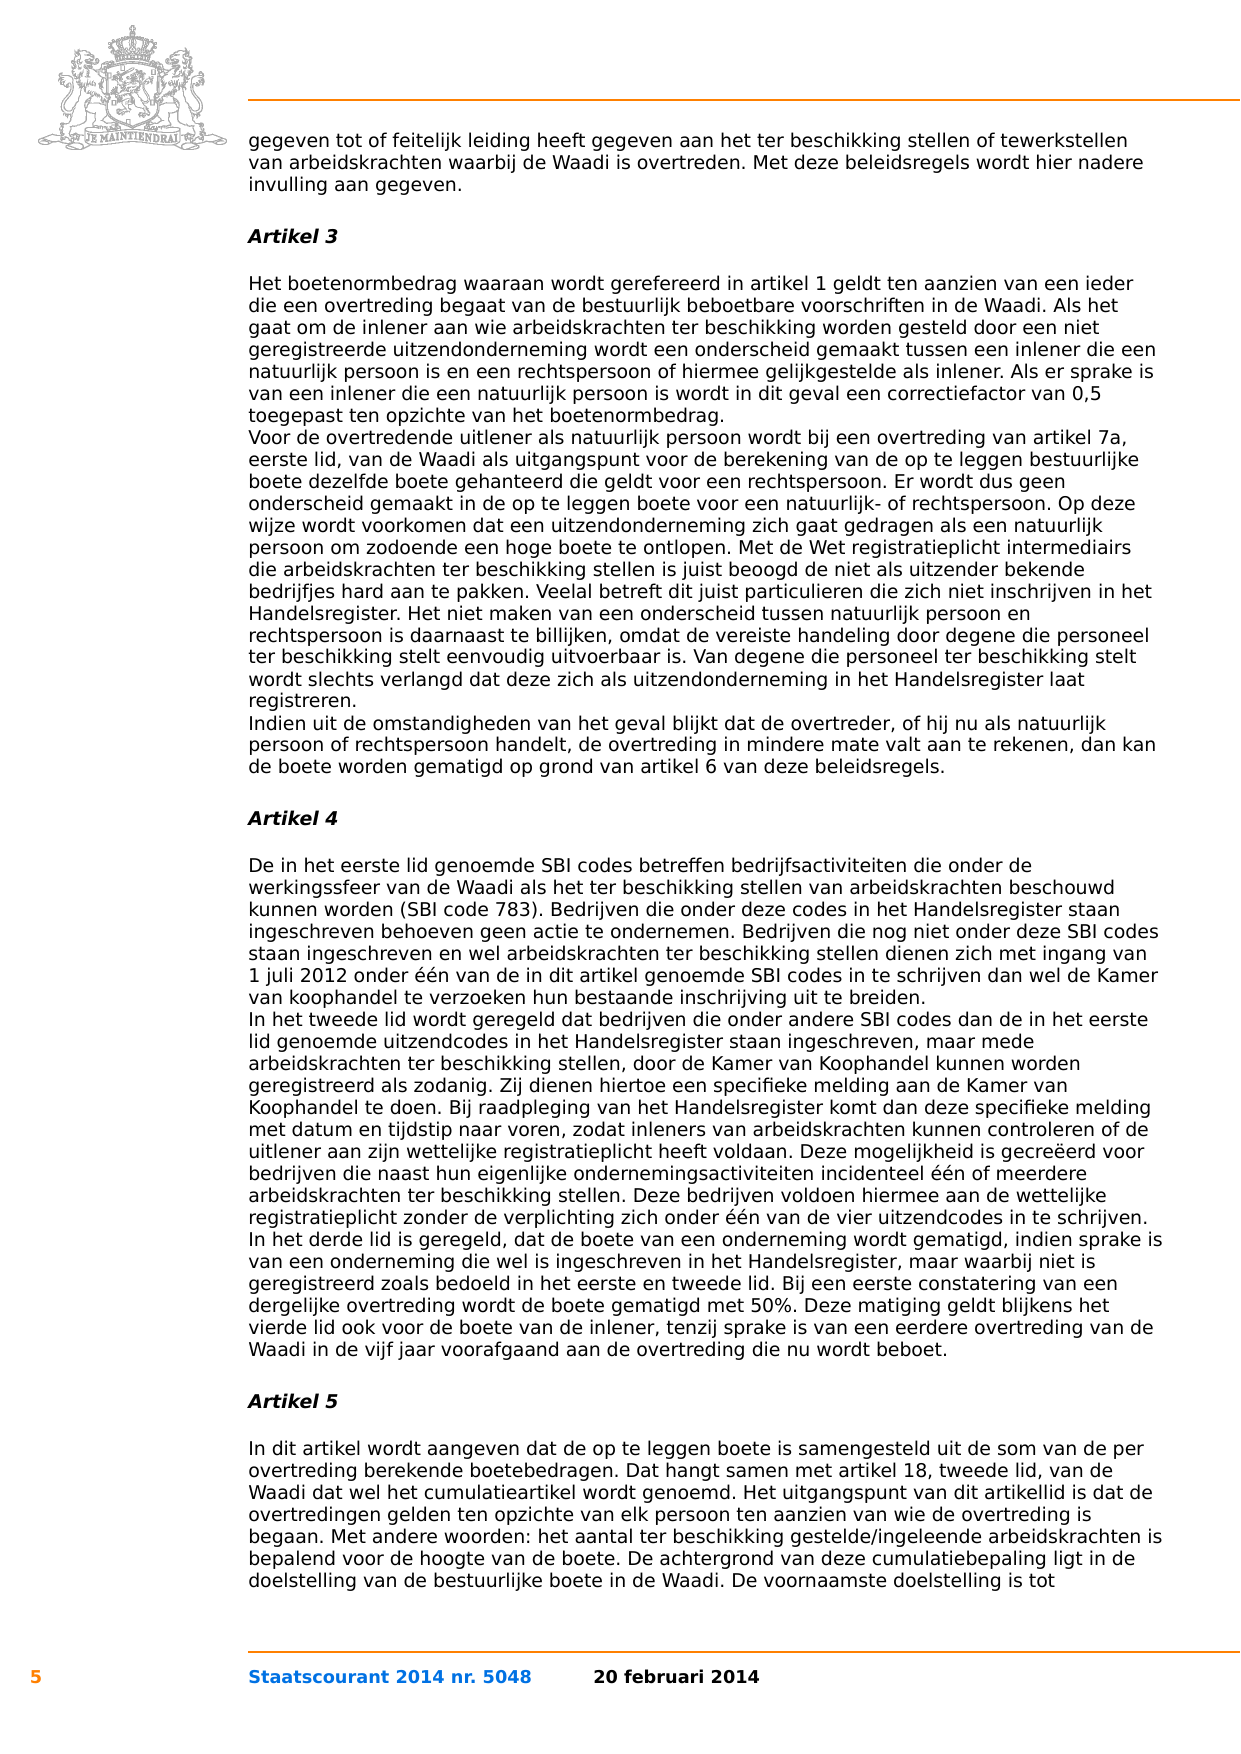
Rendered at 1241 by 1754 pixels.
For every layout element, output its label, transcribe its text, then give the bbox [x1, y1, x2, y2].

text gegeven tot of feitelijk leiding heeft gegeven aan het ter beschikking stellen of tewerkstellen van arbeidskrachten waarbij de Waadi is overtreden. Met deze beleidsregels wordt hier nadere invulling aan gegeven. [248, 130, 1163, 196]
subtitle Artikel 3 [248, 226, 1163, 248]
text In het tweede lid wordt geregeld dat bedrijven die onder andere SBI codes dan de in het eerste lid genoemde uitzendcodes in het Handelsregister staan ingeschreven, maar mede arbeidskrachten ter beschikking stellen, door de Kamer van Koophandel kunnen worden geregistreerd als zodanig. Zij dienen hiertoe een specifieke melding aan de Kamer van Koophandel te doen. Bij raadpleging van het Handelsregister komt dan deze specifieke melding met datum en tijdstip naar voren, zodat inleners van arbeidskrachten kunnen controleren of de uitlener aan zijn wettelijke registratieplicht heeft voldaan. Deze mogelijkheid is gecreëerd voor bedrijven die naast hun eigenlijke ondernemingsactiviteiten incidenteel één of meerdere arbeidskrachten ter beschikking stellen. Deze bedrijven voldoen hiermee aan de wettelijke registratieplicht zonder de verplichting zich onder één van de vier uitzendcodes in te schrijven. [248, 1009, 1163, 1229]
text In het derde lid is geregeld, dat de boete van een onderneming wordt gematigd, indien sprake is van een onderneming die wel is ingeschreven in het Handelsregister, maar waarbij niet is geregistreerd zoals bedoeld in het eerste en tweede lid. Bij een eerste constatering van een dergelijke overtreding wordt de boete gematigd met 50%. Deze matiging geldt blijkens het vierde lid ook voor de boete van de inlener, tenzij sprake is van een eerdere overtreding van de Waadi in de vijf jaar voorafgaand aan de overtreding die nu wordt beboet. [248, 1229, 1163, 1361]
text De in het eerste lid genoemde SBI codes betreffen bedrijfsactiviteiten die onder de werkingssfeer van de Waadi als het ter beschikking stellen van arbeidskrachten beschouwd kunnen worden (SBI code 783). Bedrijven die onder deze codes in het Handelsregister staan ingeschreven behoeven geen actie te ondernemen. Bedrijven die nog niet onder deze SBI codes staan ingeschreven en wel arbeidskrachten ter beschikking stellen dienen zich met ingang van 1 juli 2012 onder één van de in dit artikel genoemde SBI codes in te schrijven dan wel de Kamer van koophandel te verzoeken hun bestaande inschrijving uit te breiden. [248, 855, 1163, 1009]
text Voor de overtredende uitlener als natuurlijk persoon wordt bij een overtreding van artikel 7a, eerste lid, van de Waadi als uitgangspunt voor de berekening van de op te leggen bestuurlijke boete dezelfde boete gehanteerd die geldt voor een rechtspersoon. Er wordt dus geen onderscheid gemaakt in de op te leggen boete voor een natuurlijk- of rechtspersoon. Op deze wijze wordt voorkomen dat een uitzendonderneming zich gaat gedragen als een natuurlijk persoon om zodoende een hoge boete te ontlopen. Met de Wet registratieplicht intermediairs die arbeidskrachten ter beschikking stellen is juist beoogd de niet als uitzender bekende bedrijfjes hard aan te pakken. Veelal betreft dit juist particulieren die zich niet inschrijven in het Handelsregister. Het niet maken van een onderscheid tussen natuurlijk persoon en rechtspersoon is daarnaast te billijken, omdat de vereiste handeling door degene die personeel ter beschikking stelt eenvoudig uitvoerbaar is. Van degene die personeel ter beschikking stelt wordt slechts verlangd dat deze zich als uitzendonderneming in het Handelsregister laat registreren. [248, 427, 1163, 712]
picture [38, 25, 227, 150]
text In dit artikel wordt aangeven dat de op te leggen boete is samengesteld uit de som van de per overtreding berekende boetebedragen. Dat hangt samen met artikel 18, tweede lid, van de Waadi dat wel het cumulatieartikel wordt genoemd. Het uitgangspunt van dit artikellid is dat de overtredingen gelden ten opzichte van elk persoon ten aanzien van wie de overtreding is begaan. Met andere woorden: het aantal ter beschikking gestelde/ingeleende arbeidskrachten is bepalend voor de hoogte van de boete. De achtergrond van deze cumulatiebepaling ligt in de doelstelling van de bestuurlijke boete in de Waadi. De voornaamste doelstelling is tot [248, 1438, 1163, 1592]
subtitle Artikel 5 [248, 1391, 1163, 1413]
subtitle Artikel 4 [248, 808, 1163, 830]
text Het boetenormbedrag waaraan wordt gerefereerd in artikel 1 geldt ten aanzien van een ieder die een overtreding begaat van de bestuurlijk beboetbare voorschriften in de Waadi. Als het gaat om de inlener aan wie arbeidskrachten ter beschikking worden gesteld door een niet geregistreerde uitzendonderneming wordt een onderscheid gemaakt tussen een inlener die een natuurlijk persoon is en een rechtspersoon of hiermee gelijkgestelde als inlener. Als er sprake is van een inlener die een natuurlijk persoon is wordt in dit geval een correctiefactor van 0,5 toegepast ten opzichte van het boetenormbedrag. [248, 273, 1163, 427]
text Indien uit de omstandigheden van het geval blijkt dat de overtreder, of hij nu als natuurlijk persoon of rechtspersoon handelt, de overtreding in mindere mate valt aan te rekenen, dan kan de boete worden gematigd op grond van artikel 6 van deze beleidsregels. [248, 712, 1163, 778]
